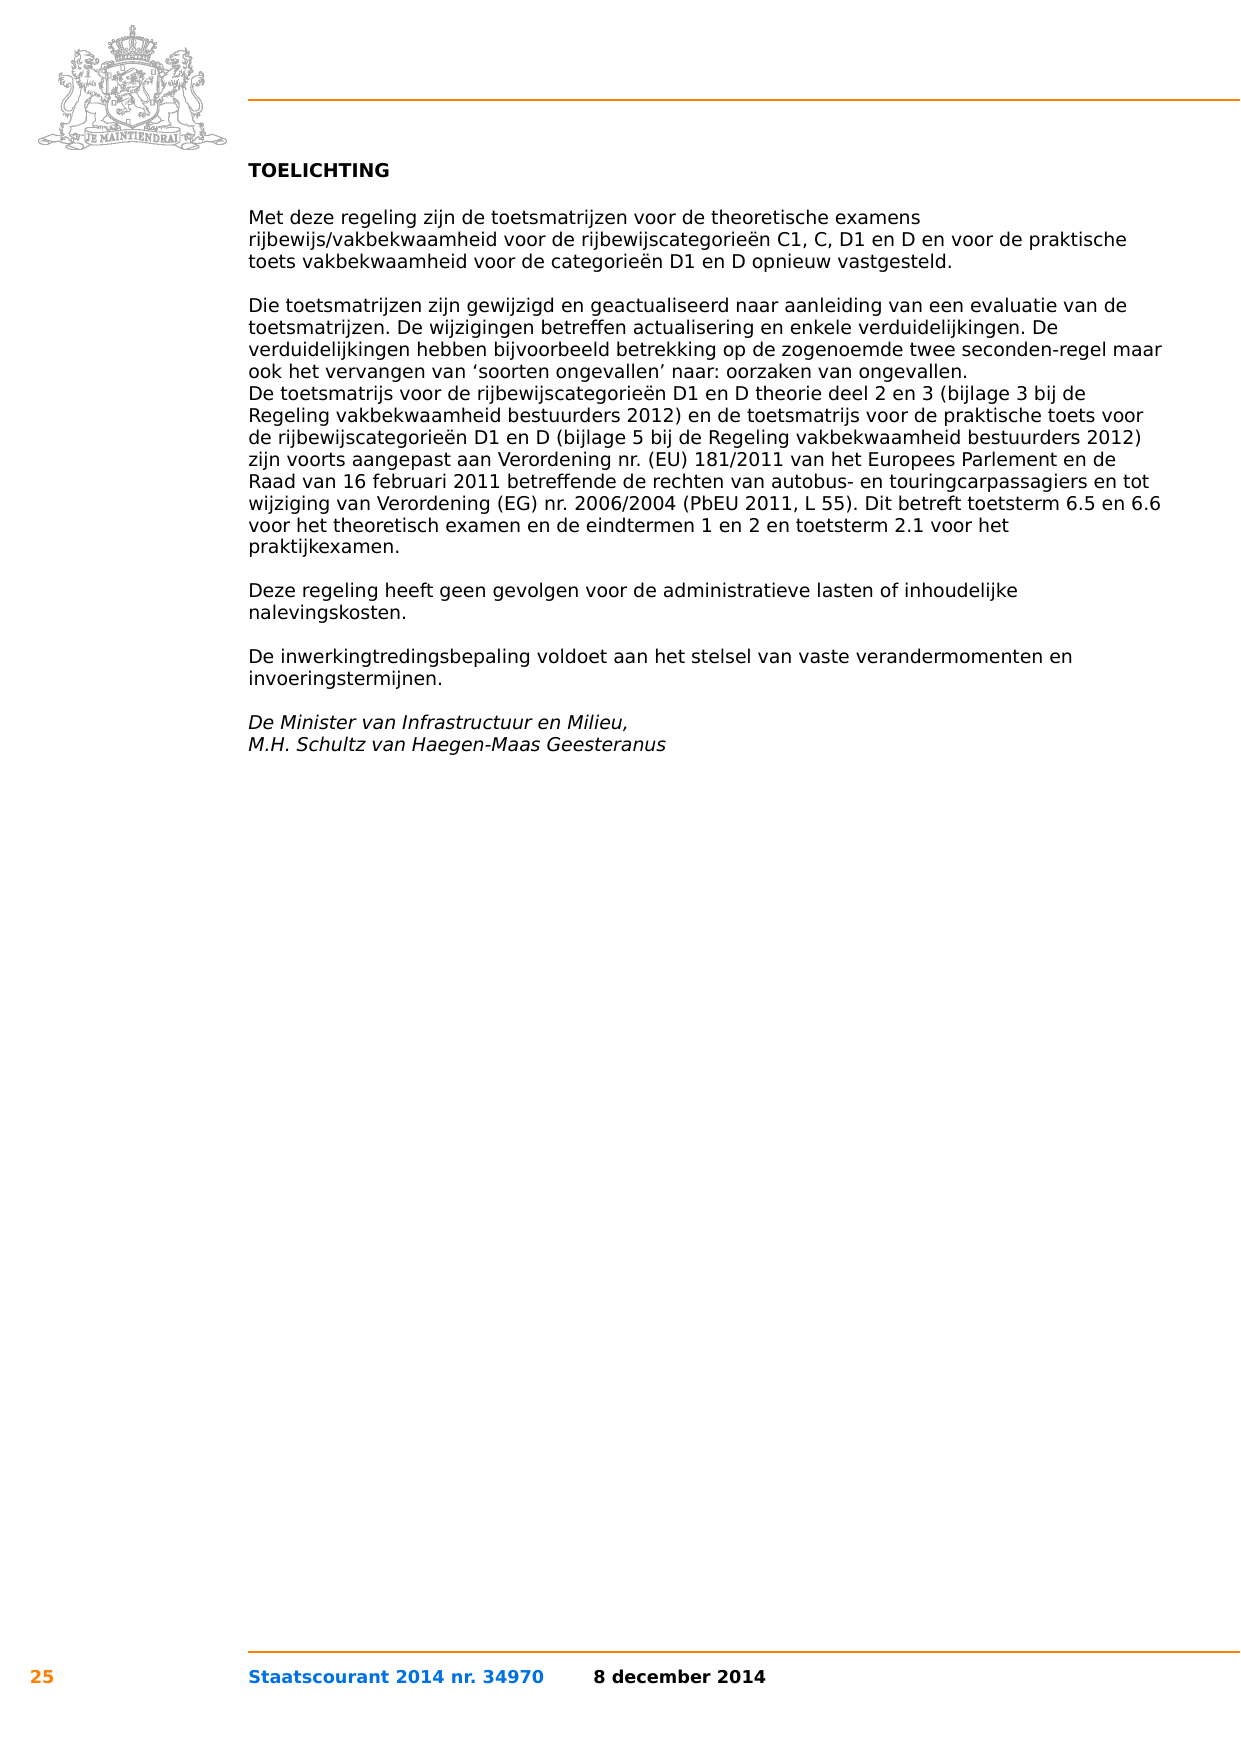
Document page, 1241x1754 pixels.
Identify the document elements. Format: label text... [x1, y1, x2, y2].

text De Minister van Infrastructuur en Milieu, M.H. Schultz van Haegen-Maas Geesteranus [248, 712, 1163, 756]
picture [38, 25, 227, 150]
text Met deze regeling zijn de toetsmatrijzen voor de theoretische examens rijbewijs/vakbekwaamheid voor de rijbewijscategorieën C1, C, D1 en D en voor de praktische toets vakbekwaamheid voor de categorieën D1 en D opnieuw vastgesteld. [248, 207, 1163, 273]
text De toetsmatrijs voor de rijbewijscategorieën D1 en D theorie deel 2 en 3 (bijlage 3 bij de Regeling vakbekwaamheid bestuurders 2012) en de toetsmatrijs voor de praktische toets voor de rijbewijscategorieën D1 en D (bijlage 5 bij de Regeling vakbekwaamheid bestuurders 2012) zijn voorts aangepast aan Verordening nr. (EU) 181/2011 van het Europees Parlement en de Raad van 16 februari 2011 betreffende de rechten van autobus- en touringcarpassagiers en tot wijziging van Verordening (EG) nr. 2006/2004 (PbEU 2011, L 55). Dit betreft toetsterm 6.5 en 6.6 voor het theoretisch examen en de eindtermen 1 en 2 en toetsterm 2.1 voor het praktijkexamen. [248, 383, 1163, 558]
text Die toetsmatrijzen zijn gewijzigd en geactualiseerd naar aanleiding van een evaluatie van de toetsmatrijzen. De wijzigingen betreffen actualisering en enkele verduidelijkingen. De verduidelijkingen hebben bijvoorbeeld betrekking op de zogenoemde twee seconden-regel maar ook het vervangen van ‘soorten ongevallen’ naar: oorzaken van ongevallen. [248, 295, 1163, 383]
text Deze regeling heeft geen gevolgen voor de administratieve lasten of inhoudelijke nalevingskosten. [248, 580, 1163, 624]
text De inwerkingtredingsbepaling voldoet aan het stelsel van vaste verandermomenten en invoeringstermijnen. [248, 646, 1163, 690]
subtitle TOELICHTING [248, 160, 1163, 182]
